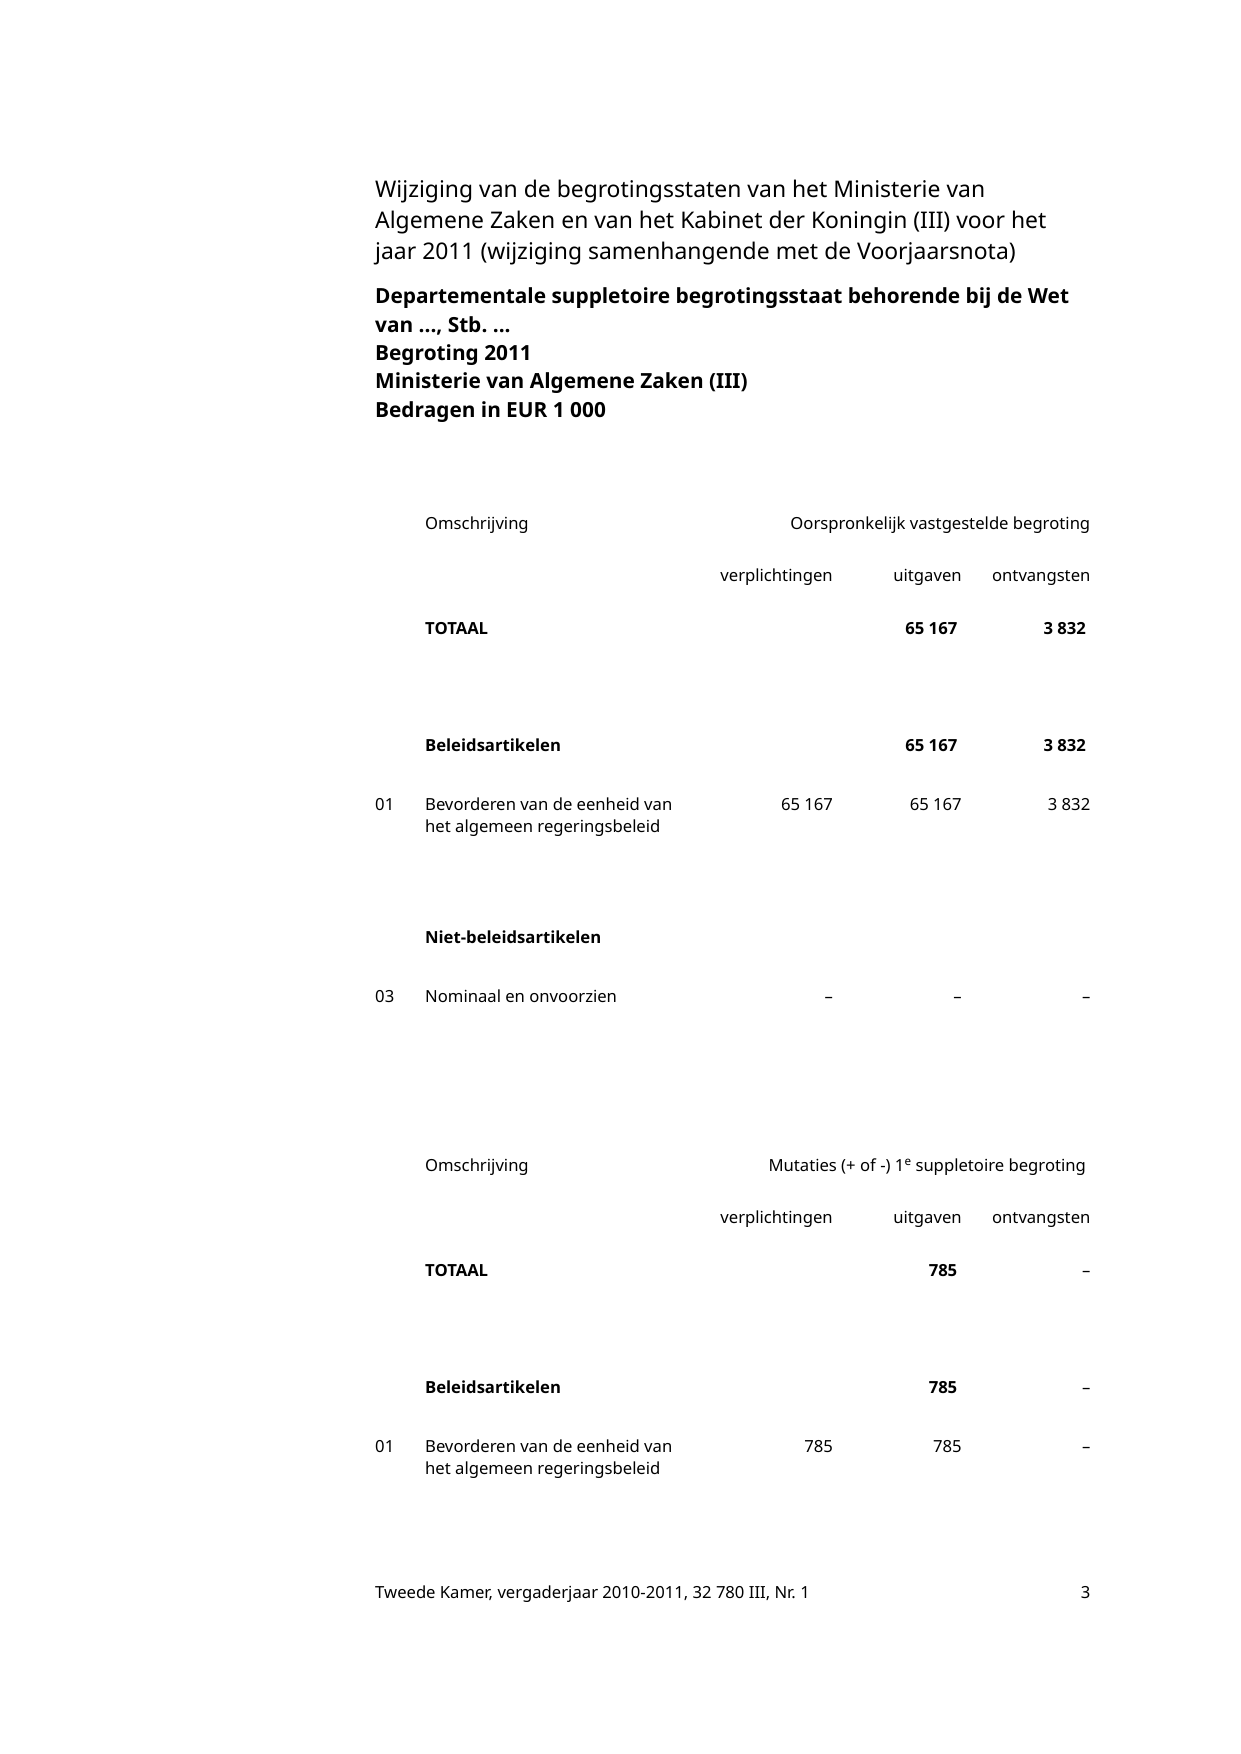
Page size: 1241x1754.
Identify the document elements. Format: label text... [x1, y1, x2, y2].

table_cell TOTAAL [425, 1259, 675, 1317]
table_cell [833, 926, 961, 984]
table_cell Bevorderen van de eenheid van het algemeen regeringsbeleid [425, 1434, 675, 1509]
table_cell [833, 868, 961, 926]
text Begroting 2011 [375, 338, 1090, 367]
table_cell 01 [375, 792, 425, 867]
table_cell Nominaal en onvoorzien [425, 984, 675, 1037]
table_cell [375, 1259, 425, 1317]
table_cell [675, 1376, 833, 1434]
subtitle Wijziging van de begrotingsstaten van het Ministerie van Algemene Zaken en van het Kabinet der Koningin (III) voor het jaar 2011 (wijziging samenhangende met de Voorjaarsnota) [375, 172, 1090, 266]
table_cell – [961, 1376, 1090, 1434]
table_cell [375, 868, 425, 926]
table_cell [425, 868, 675, 926]
table_cell [961, 1317, 1090, 1376]
table_cell ontvangsten [961, 1206, 1090, 1259]
table_cell uitgaven [833, 1206, 961, 1259]
table_cell [375, 734, 425, 792]
table_header Omschrijving [425, 511, 675, 617]
table_cell 3 832 [961, 792, 1090, 867]
table_cell 03 [375, 984, 425, 1037]
table_cell [675, 1317, 833, 1376]
table_cell 01 [375, 1434, 425, 1509]
table_cell [675, 1259, 833, 1317]
table_cell 785 [833, 1259, 961, 1317]
table_cell – [961, 1259, 1090, 1317]
table_cell 65 167 [675, 792, 833, 867]
table_cell TOTAAL [425, 617, 675, 675]
table_header [375, 511, 425, 617]
table_cell Beleidsartikelen [425, 734, 675, 792]
table_cell 785 [675, 1434, 833, 1509]
table_cell [675, 926, 833, 984]
table_cell [425, 675, 675, 734]
text Departementale suppletoire begrotingsstaat behorende bij de Wet van ..., Stb. ... [375, 281, 1090, 338]
table_cell 785 [833, 1434, 961, 1509]
table_cell [675, 868, 833, 926]
table_cell 65 167 [833, 734, 961, 792]
table_cell [833, 1317, 961, 1376]
table_cell – [833, 984, 961, 1037]
table_cell [961, 868, 1090, 926]
table_cell ontvangsten [961, 564, 1090, 617]
table_header Mutaties (+ of -) 1e suppletoire begroting [675, 1154, 1090, 1206]
table_cell [961, 926, 1090, 984]
table_cell [833, 675, 961, 734]
table_cell [375, 1376, 425, 1434]
table_cell [675, 617, 833, 675]
table_cell [675, 734, 833, 792]
text Ministerie van Algemene Zaken (III) [375, 367, 1090, 395]
table_cell 3 832 [961, 734, 1090, 792]
table_cell Bevorderen van de eenheid van het algemeen regeringsbeleid [425, 792, 675, 867]
table_cell 65 167 [833, 617, 961, 675]
table_cell [425, 1317, 675, 1376]
table_cell Beleidsartikelen [425, 1376, 675, 1434]
text Bedragen in EUR 1 000 [375, 395, 1090, 423]
table_cell verplichtingen [675, 564, 833, 617]
table_cell [375, 1317, 425, 1376]
table_header [375, 1154, 425, 1259]
table_cell [375, 617, 425, 675]
table_cell [675, 675, 833, 734]
table_cell – [961, 984, 1090, 1037]
table_cell Niet-beleidsartikelen [425, 926, 675, 984]
table_cell [375, 926, 425, 984]
table_cell [375, 675, 425, 734]
table_cell 785 [833, 1376, 961, 1434]
table_cell 3 832 [961, 617, 1090, 675]
table_cell uitgaven [833, 564, 961, 617]
table_cell verplichtingen [675, 1206, 833, 1259]
table_header Omschrijving [425, 1154, 675, 1259]
table_cell – [961, 1434, 1090, 1509]
table_cell – [675, 984, 833, 1037]
table_header Oorspronkelijk vastgestelde begroting [675, 511, 1090, 564]
table_cell [961, 675, 1090, 734]
table_cell 65 167 [833, 792, 961, 867]
